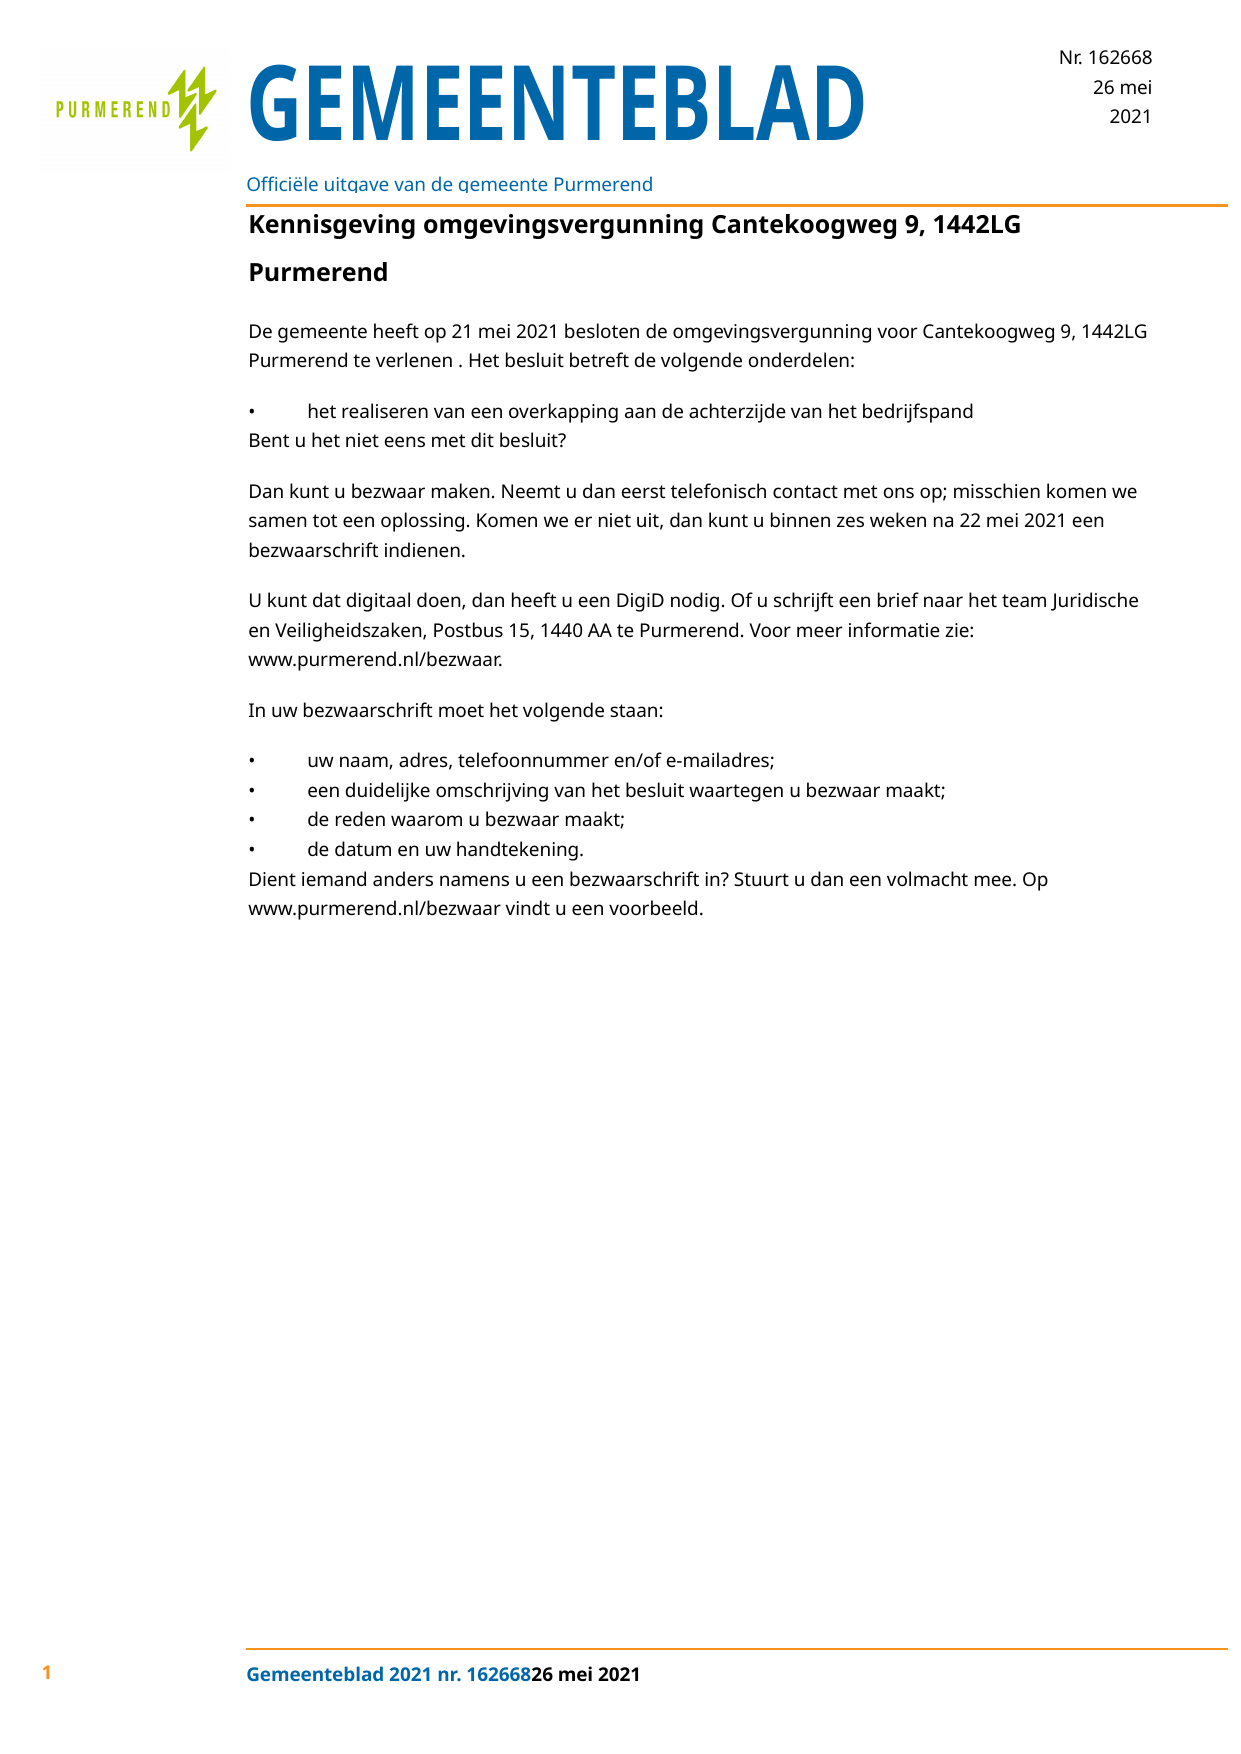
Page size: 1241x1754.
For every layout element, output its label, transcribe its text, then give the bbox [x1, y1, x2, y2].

text Kennisgeving omgevingsvergunning Cantekoogweg 9, 1442LG Purmerend [248, 207, 1152, 288]
list de datum en uw handtekening. [248, 836, 1152, 862]
text Dan kunt u bezwaar maken. Neemt u dan eerst telefonisch contact met ons op; misschien komen we samen tot een oplossing. Komen we er niet uit, dan kunt u binnen zes weken na 22 mei 2021 een bezwaarschrift indienen. [248, 478, 1152, 563]
list het realiseren van een overkapping aan de achterzijde van het bedrijfspand [248, 398, 1152, 424]
text In uw bezwaarschrift moet het volgende staan: [248, 697, 1152, 723]
list een duidelijke omschrijving van het besluit waartegen u bezwaar maakt; [248, 777, 1152, 803]
picture [41, 47, 231, 172]
text Dient iemand anders namens u een bezwaarschrift in? Stuurt u dan een volmacht mee. Op www.purmerend.nl/bezwaar vindt u een voorbeeld. [248, 866, 1152, 921]
text Bent u het niet eens met dit besluit? [248, 427, 1152, 453]
text De gemeente heeft op 21 mei 2021 besloten de omgevingsvergunning voor Cantekoogweg 9, 1442LG Purmerend te verlenen . Het besluit betreft de volgende onderdelen: [248, 318, 1152, 373]
list uw naam, adres, telefoonnummer en/of e-mailadres; [248, 747, 1152, 773]
text U kunt dat digitaal doen, dan heeft u een DigiD nodig. Of u schrijft een brief naar het team Juridische en Veiligheidszaken, Postbus 15, 1440 AA te Purmerend. Voor meer informatie zie: www.purmerend.nl/bezwaar. [248, 587, 1152, 672]
list de reden waarom u bezwaar maakt; [248, 807, 1152, 832]
